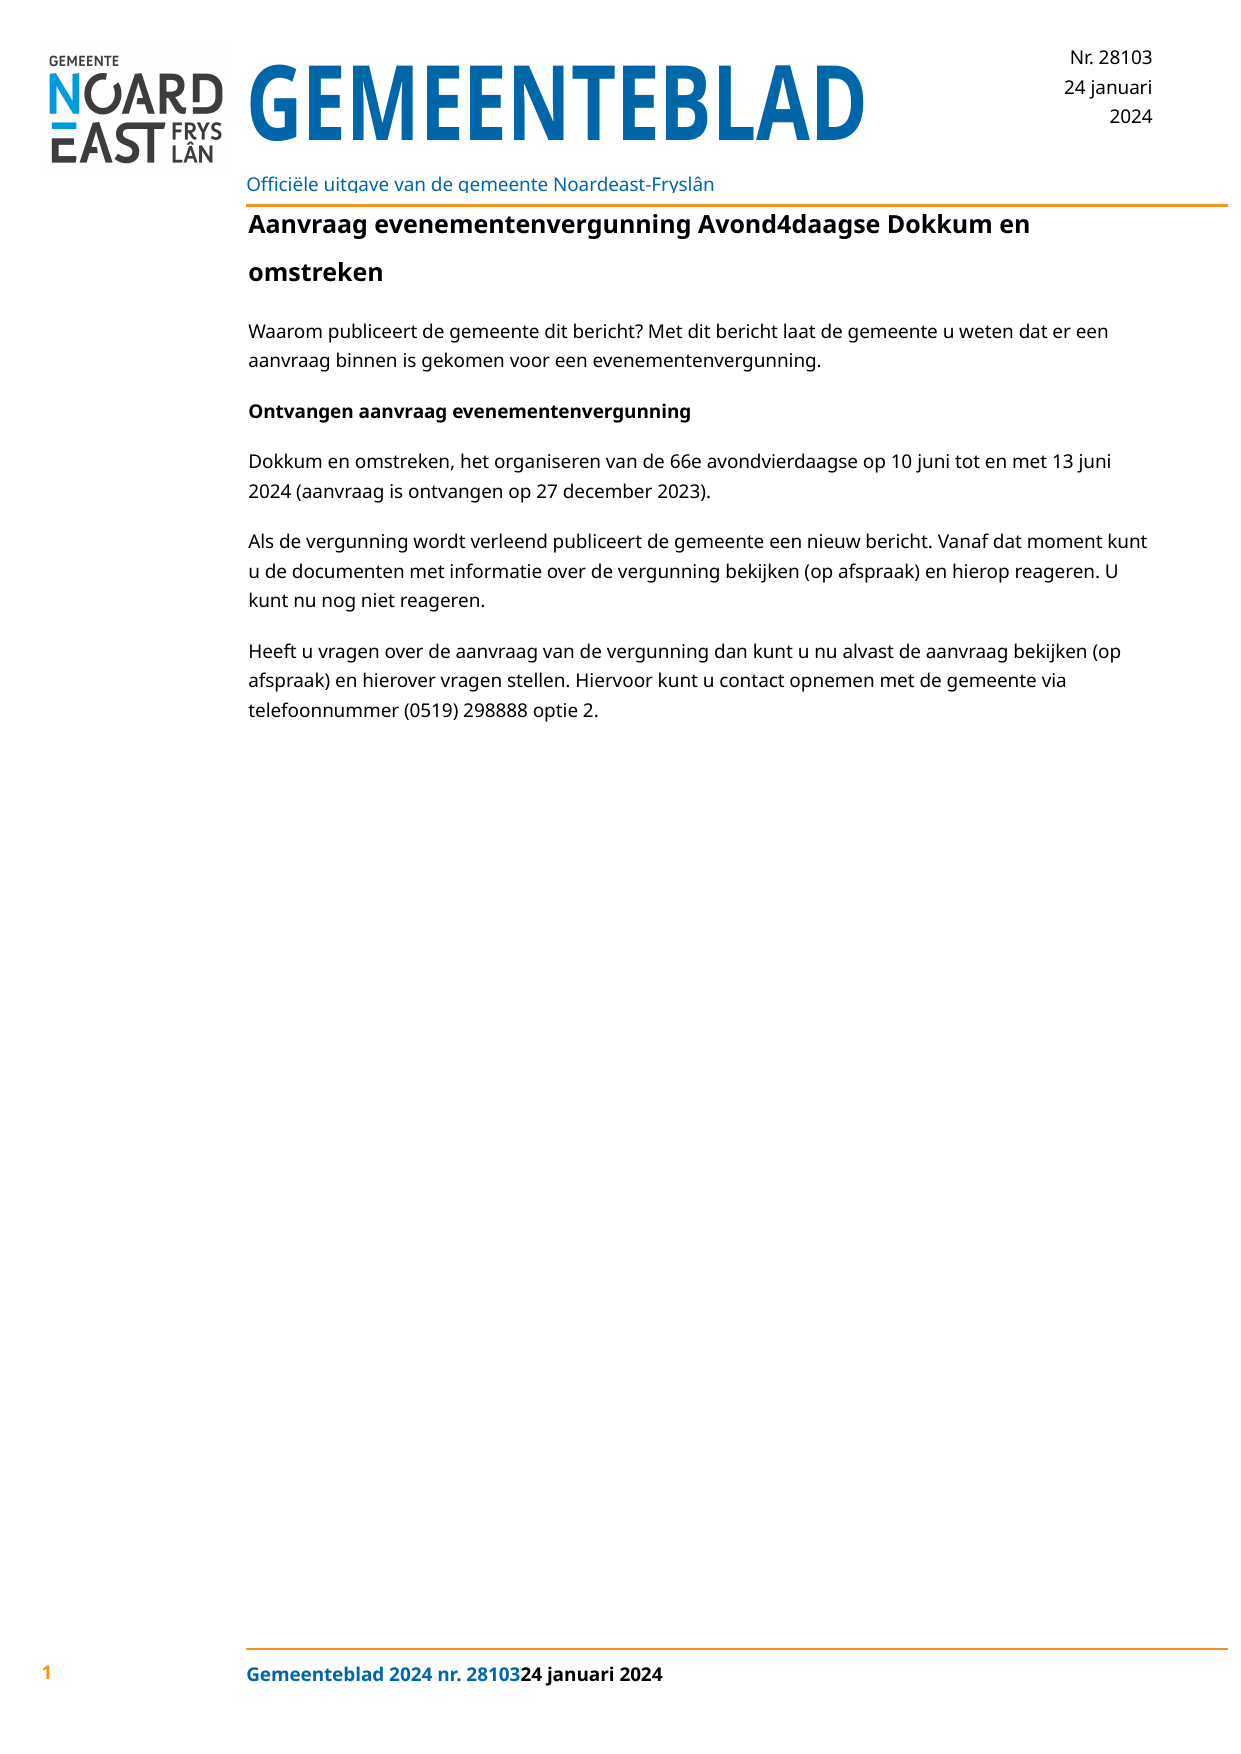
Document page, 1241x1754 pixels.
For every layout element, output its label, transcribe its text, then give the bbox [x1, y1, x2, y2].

text Waarom publiceert de gemeente dit bericht? Met dit bericht laat de gemeente u weten dat er een aanvraag binnen is gekomen voor een evenementenvergunning. [248, 318, 1152, 373]
text Dokkum en omstreken, het organiseren van de 66e avondvierdaagse op 10 juni tot en met 13 juni 2024 (aanvraag is ontvangen op 27 december 2023). [248, 448, 1152, 504]
text Aanvraag evenementenvergunning Avond4daagse Dokkum en omstreken [248, 207, 1152, 288]
text Ontvangen aanvraag evenementenvergunning [248, 398, 1152, 424]
text Als de vergunning wordt verleend publiceert de gemeente een nieuw bericht. Vanaf dat moment kunt u de documenten met informatie over de vergunning bekijken (op afspraak) en hierop reageren. U kunt nu nog niet reageren. [248, 528, 1152, 613]
picture [41, 47, 231, 172]
text Heeft u vragen over de aanvraag van de vergunning dan kunt u nu alvast de aanvraag bekijken (op afspraak) en hierover vragen stellen. Hiervoor kunt u contact opnemen met de gemeente via telefoonnummer (0519) 298888 optie 2. [248, 638, 1152, 723]
